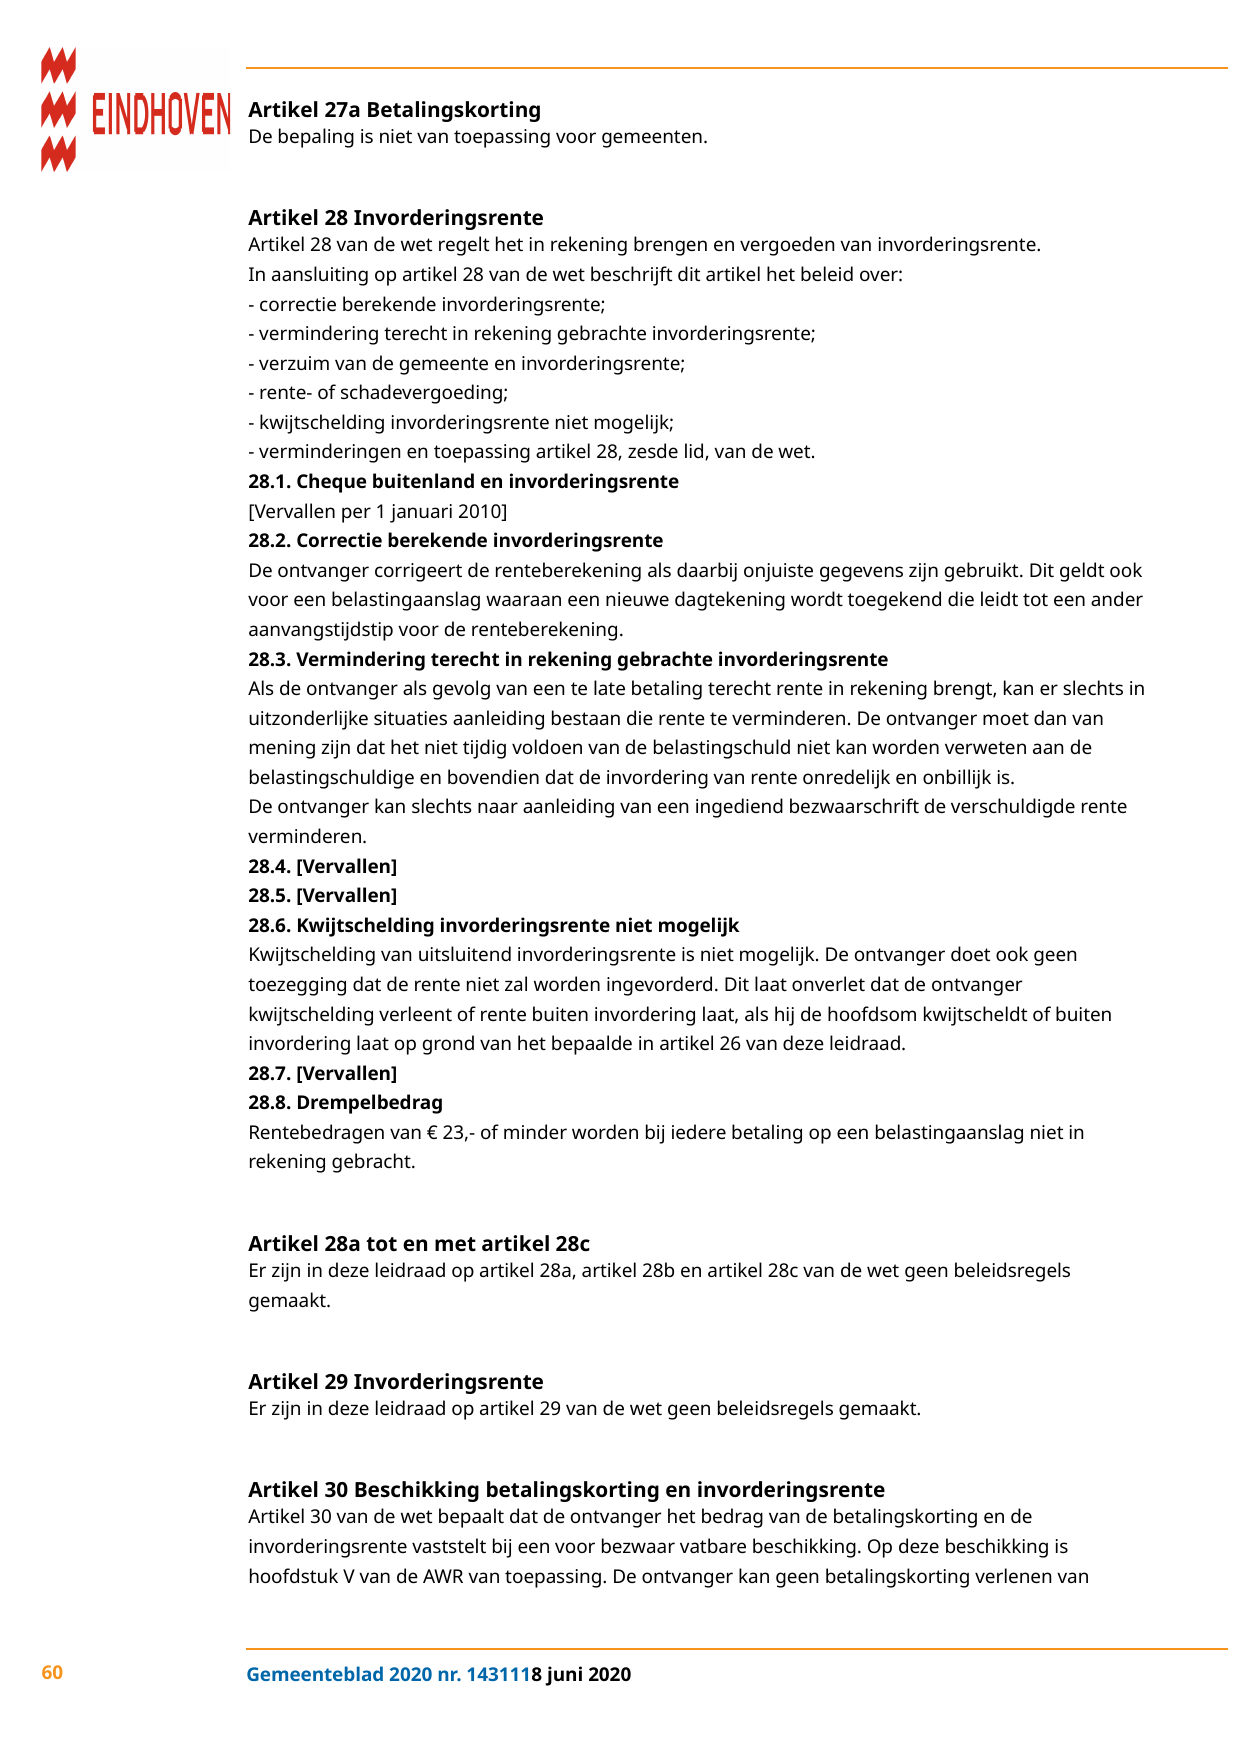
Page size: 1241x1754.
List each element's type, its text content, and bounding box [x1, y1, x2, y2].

text Als de ontvanger als gevolg van een te late betaling terecht rente in rekening brengt, kan er slechts in uitzonderlijke situaties aanleiding bestaan die rente te verminderen. De ontvanger moet dan van mening zijn dat het niet tijdig voldoen van de belastingschuld niet kan worden verweten aan de belastingschuldige en bovendien dat de invordering van rente onredelijk en onbillijk is. [248, 675, 1152, 790]
text In aansluiting op artikel 28 van de wet beschrijft dit artikel het beleid over: [248, 261, 1152, 287]
text 28.2. Correctie berekende invorderingsrente [248, 527, 1152, 553]
text - rente- of schadevergoeding; [248, 379, 1152, 405]
text Artikel 28 Invorderingsrente [248, 203, 1152, 232]
text Artikel 28 van de wet regelt het in rekening brengen en vergoeden van invorderingsrente. [248, 232, 1152, 257]
picture [41, 47, 231, 172]
text - vermindering terecht in rekening gebrachte invorderingsrente; [248, 320, 1152, 346]
text Artikel 30 van de wet bepaalt dat de ontvanger het bedrag van de betalingskorting en de invorderingsrente vaststelt bij een voor bezwaar vatbare beschikking. Op deze beschikking is hoofdstuk V van de AWR van toepassing. De ontvanger kan geen betalingskorting verlenen van [248, 1504, 1152, 1588]
text 28.8. Drempelbedrag [248, 1089, 1152, 1115]
text Kwijtschelding van uitsluitend invorderingsrente is niet mogelijk. De ontvanger doet ook geen toezegging dat de rente niet zal worden ingevorderd. Dit laat onverlet dat de ontvanger kwijtschelding verleent of rente buiten invordering laat, als hij de hoofdsom kwijtscheldt of buiten invordering laat op grond van het bepaalde in artikel 26 van deze leidraad. [248, 942, 1152, 1056]
text Er zijn in deze leidraad op artikel 29 van de wet geen beleidsregels gemaakt. [248, 1395, 1152, 1421]
text De ontvanger kan slechts naar aanleiding van een ingediend bezwaarschrift de verschuldigde rente verminderen. [248, 794, 1152, 849]
text 28.3. Vermindering terecht in rekening gebrachte invorderingsrente [248, 646, 1152, 672]
text Artikel 30 Beschikking betalingskorting en invorderingsrente [248, 1475, 1152, 1504]
text - verzuim van de gemeente en invorderingsrente; [248, 350, 1152, 376]
text 28.5. [Vervallen] [248, 882, 1152, 908]
text 28.6. Kwijtschelding invorderingsrente niet mogelijk [248, 912, 1152, 938]
text [Vervallen per 1 januari 2010] [248, 498, 1152, 524]
text Artikel 29 Invorderingsrente [248, 1367, 1152, 1395]
text 28.1. Cheque buitenland en invorderingsrente [248, 468, 1152, 494]
text De bepaling is niet van toepassing voor gemeenten. [248, 123, 1152, 149]
text 28.7. [Vervallen] [248, 1060, 1152, 1086]
text Artikel 27a Betalingskorting [248, 95, 1152, 123]
text Er zijn in deze leidraad op artikel 28a, artikel 28b en artikel 28c van de wet geen beleidsregels gemaakt. [248, 1257, 1152, 1312]
text - verminderingen en toepassing artikel 28, zesde lid, van de wet. [248, 439, 1152, 464]
text Artikel 28a tot en met artikel 28c [248, 1229, 1152, 1257]
text De ontvanger corrigeert de renteberekening als daarbij onjuiste gegevens zijn gebruikt. Dit geldt ook voor een belastingaanslag waaraan een nieuwe dagtekening wordt toegekend die leidt tot een ander aanvangstijdstip voor de renteberekening. [248, 557, 1152, 642]
text - correctie berekende invorderingsrente; [248, 291, 1152, 317]
text 28.4. [Vervallen] [248, 853, 1152, 879]
text Rentebedragen van € 23,- of minder worden bij iedere betaling op een belastingaanslag niet in rekening gebracht. [248, 1119, 1152, 1174]
text - kwijtschelding invorderingsrente niet mogelijk; [248, 409, 1152, 435]
